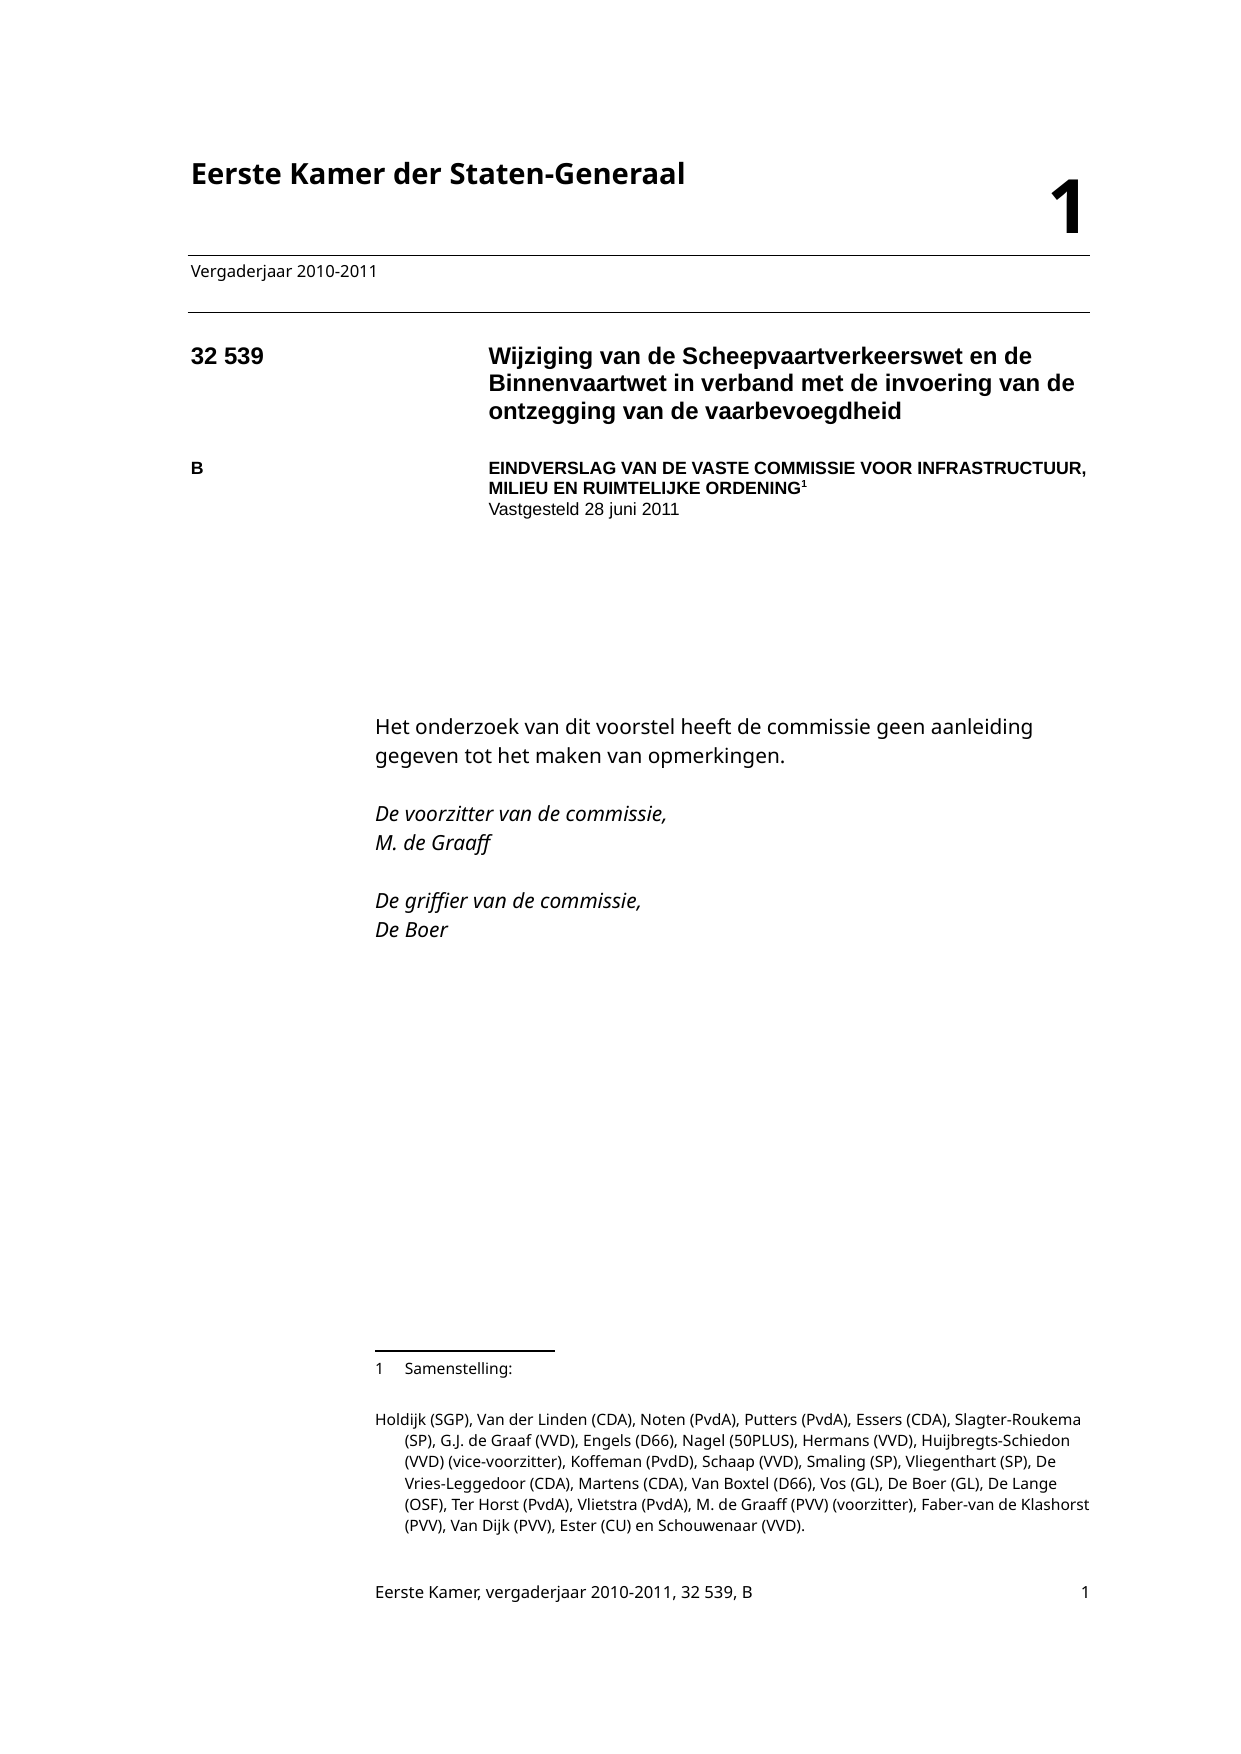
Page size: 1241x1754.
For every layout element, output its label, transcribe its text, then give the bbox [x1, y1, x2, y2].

table_cell Wijziging van de Scheepvaartverkeerswet en de Binnenvaartwet in verband met de invoering van de ontzegging van de vaarbevoegdheid [485, 339, 1090, 454]
text De Boer [375, 915, 1090, 943]
table_cell Vergaderjaar 2010-2011 [188, 256, 485, 312]
table_cell B [188, 455, 485, 594]
text De voorzitter van de commissie, [375, 799, 1090, 828]
table_cell [485, 313, 1090, 339]
text Het onderzoek van dit voorstel heeft de commissie geen aanleiding gegeven tot het maken van opmerkingen. [375, 712, 1090, 769]
table_header 1 [910, 150, 1090, 255]
table_cell [188, 313, 485, 339]
text De griffier van de commissie, [375, 886, 1090, 915]
table_header Eerste Kamer der Staten-Generaal [188, 150, 909, 255]
table_cell 32 539 [188, 339, 485, 454]
text M. de Graaff [375, 828, 1090, 856]
table_cell [485, 256, 1090, 312]
table_cell EINDVERSLAG VAN DE VASTE COMMISSIE VOOR INFRASTRUCTUUR, MILIEU EN RUIMTELIJKE ORDENING Vastgesteld 28 juni 2011 [485, 455, 1090, 594]
